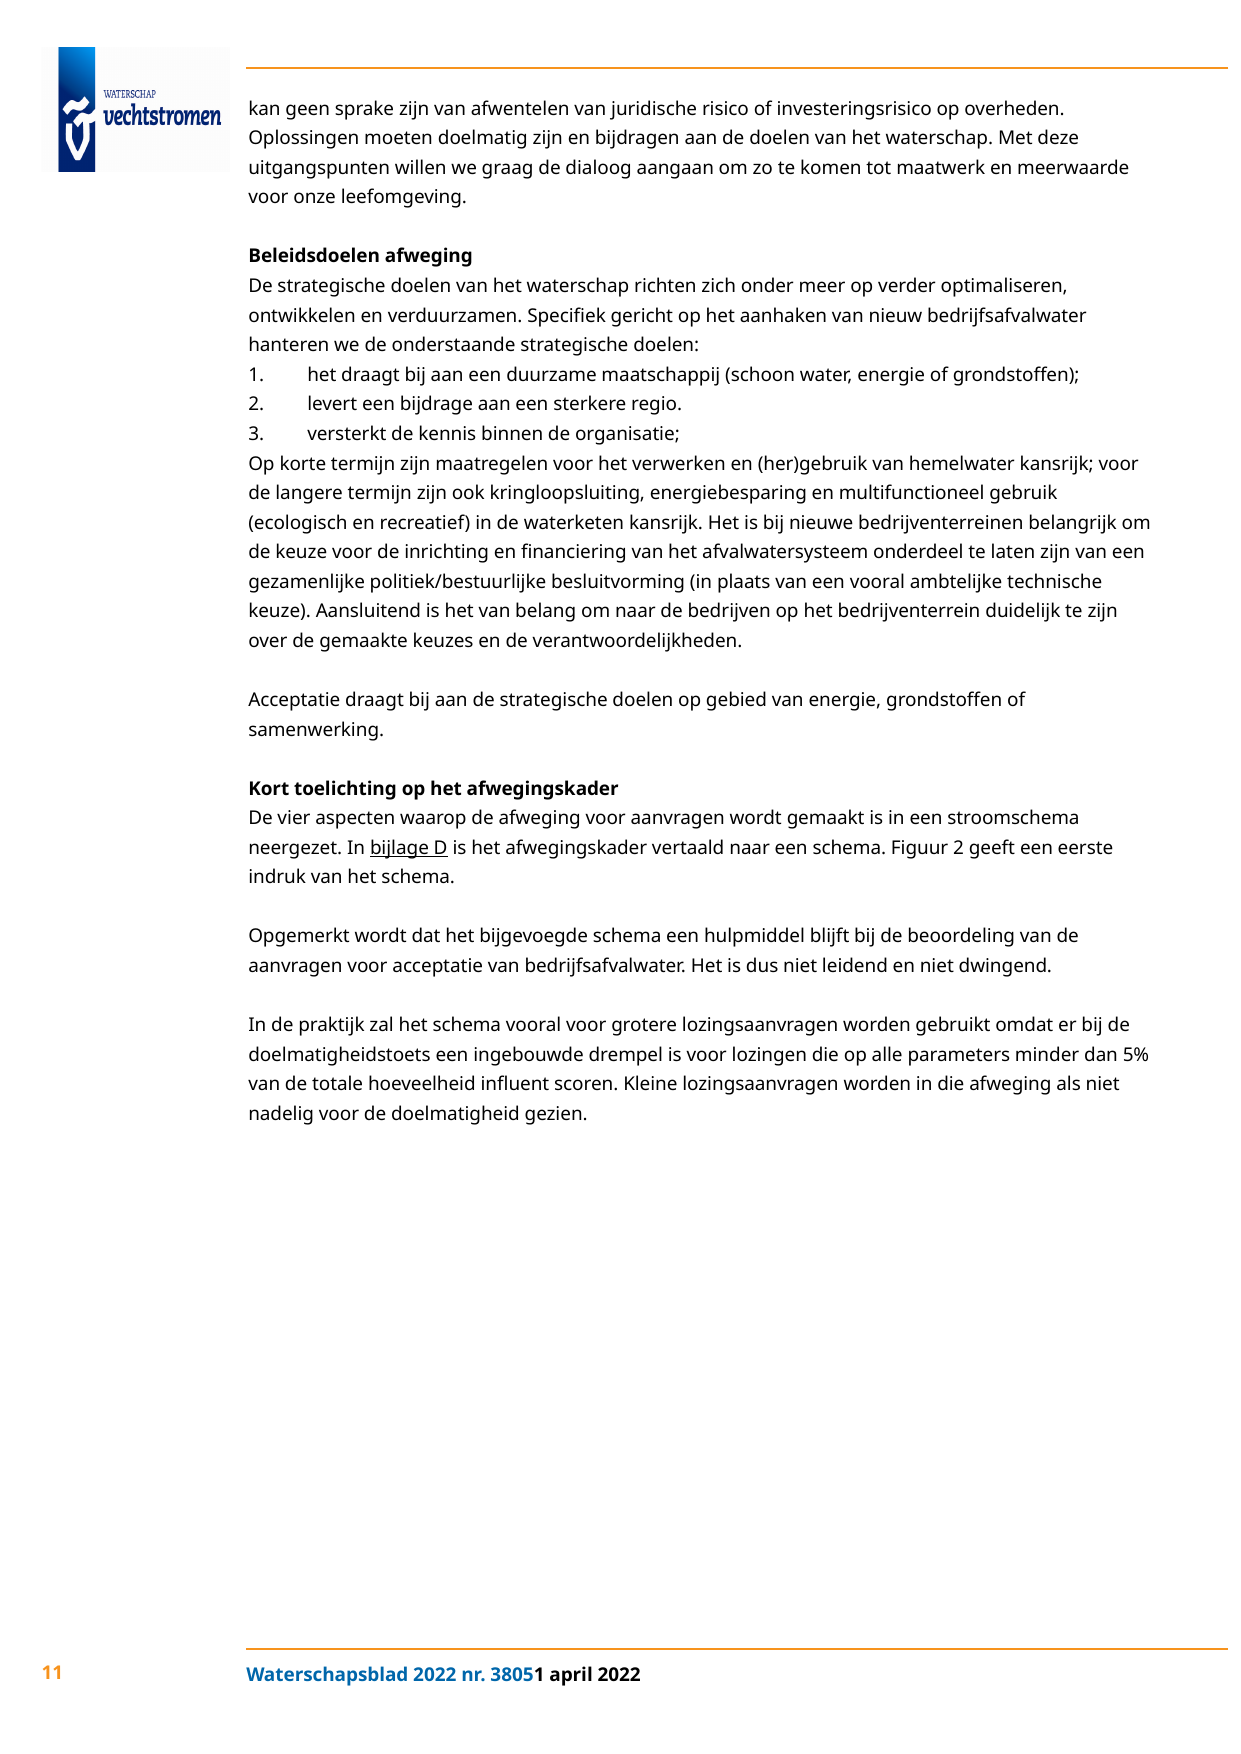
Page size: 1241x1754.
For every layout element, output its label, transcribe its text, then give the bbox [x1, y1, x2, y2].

text De vier aspecten waarop de afweging voor aanvragen wordt gemaakt is in een stroomschema neergezet. In bijlage D is het afwegingskader vertaald naar een schema. Figuur 2 geeft een eerste indruk van het schema. [248, 804, 1152, 889]
text Beleidsdoelen afweging [248, 243, 1152, 268]
text De strategische doelen van het waterschap richten zich onder meer op verder optimaliseren, ontwikkelen en verduurzamen. Specifiek gericht op het aanhaken van nieuw bedrijfsafvalwater hanteren we de onderstaande strategische doelen: [248, 272, 1152, 357]
table_header Acceptatie draagt bij aan de strategische doelen op gebied van energie, grondstoffen of samenwerking. [248, 687, 1152, 742]
text Opgemerkt wordt dat het bijgevoegde schema een hulpmiddel blijft bij de beoordeling van de aanvragen voor acceptatie van bedrijfsafvalwater. Het is dus niet leidend en niet dwingend. [248, 923, 1152, 978]
picture [41, 47, 231, 172]
list versterkt de kennis binnen de organisatie; [248, 420, 1152, 446]
list het draagt bij aan een duurzame maatschappij (schoon water, energie of grondstoffen); [248, 361, 1152, 387]
text In de praktijk zal het schema vooral voor grotere lozingsaanvragen worden gebruikt omdat er bij de doelmatigheidstoets een ingebouwde drempel is voor lozingen die op alle parameters minder dan 5% van de totale hoeveelheid influent scoren. Kleine lozingsaanvragen worden in die afweging als niet nadelig voor de doelmatigheid gezien. [248, 1011, 1152, 1126]
text Kort toelichting op het afwegingskader [248, 775, 1152, 800]
text Op korte termijn zijn maatregelen voor het verwerken en (her)gebruik van hemelwater kansrijk; voor de langere termijn zijn ook kringloopsluiting, energiebesparing en multifunctioneel gebruik (ecologisch en recreatief) in de waterketen kansrijk. Het is bij nieuwe bedrijventerreinen belangrijk om de keuze voor de inrichting en financiering van het afvalwatersysteem onderdeel te laten zijn van een gezamenlijke politiek/bestuurlijke besluitvorming (in plaats van een vooral ambtelijke technische keuze). Aansluitend is het van belang om naar de bedrijven op het bedrijventerrein duidelijk te zijn over de gemaakte keuzes en de verantwoordelijkheden. [248, 450, 1152, 653]
list levert een bijdrage aan een sterkere regio. [248, 391, 1152, 416]
text kan geen sprake zijn van afwentelen van juridische risico of investeringsrisico op overheden. Oplossingen moeten doelmatig zijn en bijdragen aan de doelen van het waterschap. Met deze uitgangspunten willen we graag de dialoog aangaan om zo te komen tot maatwerk en meerwaarde voor onze leefomgeving. [248, 95, 1152, 209]
